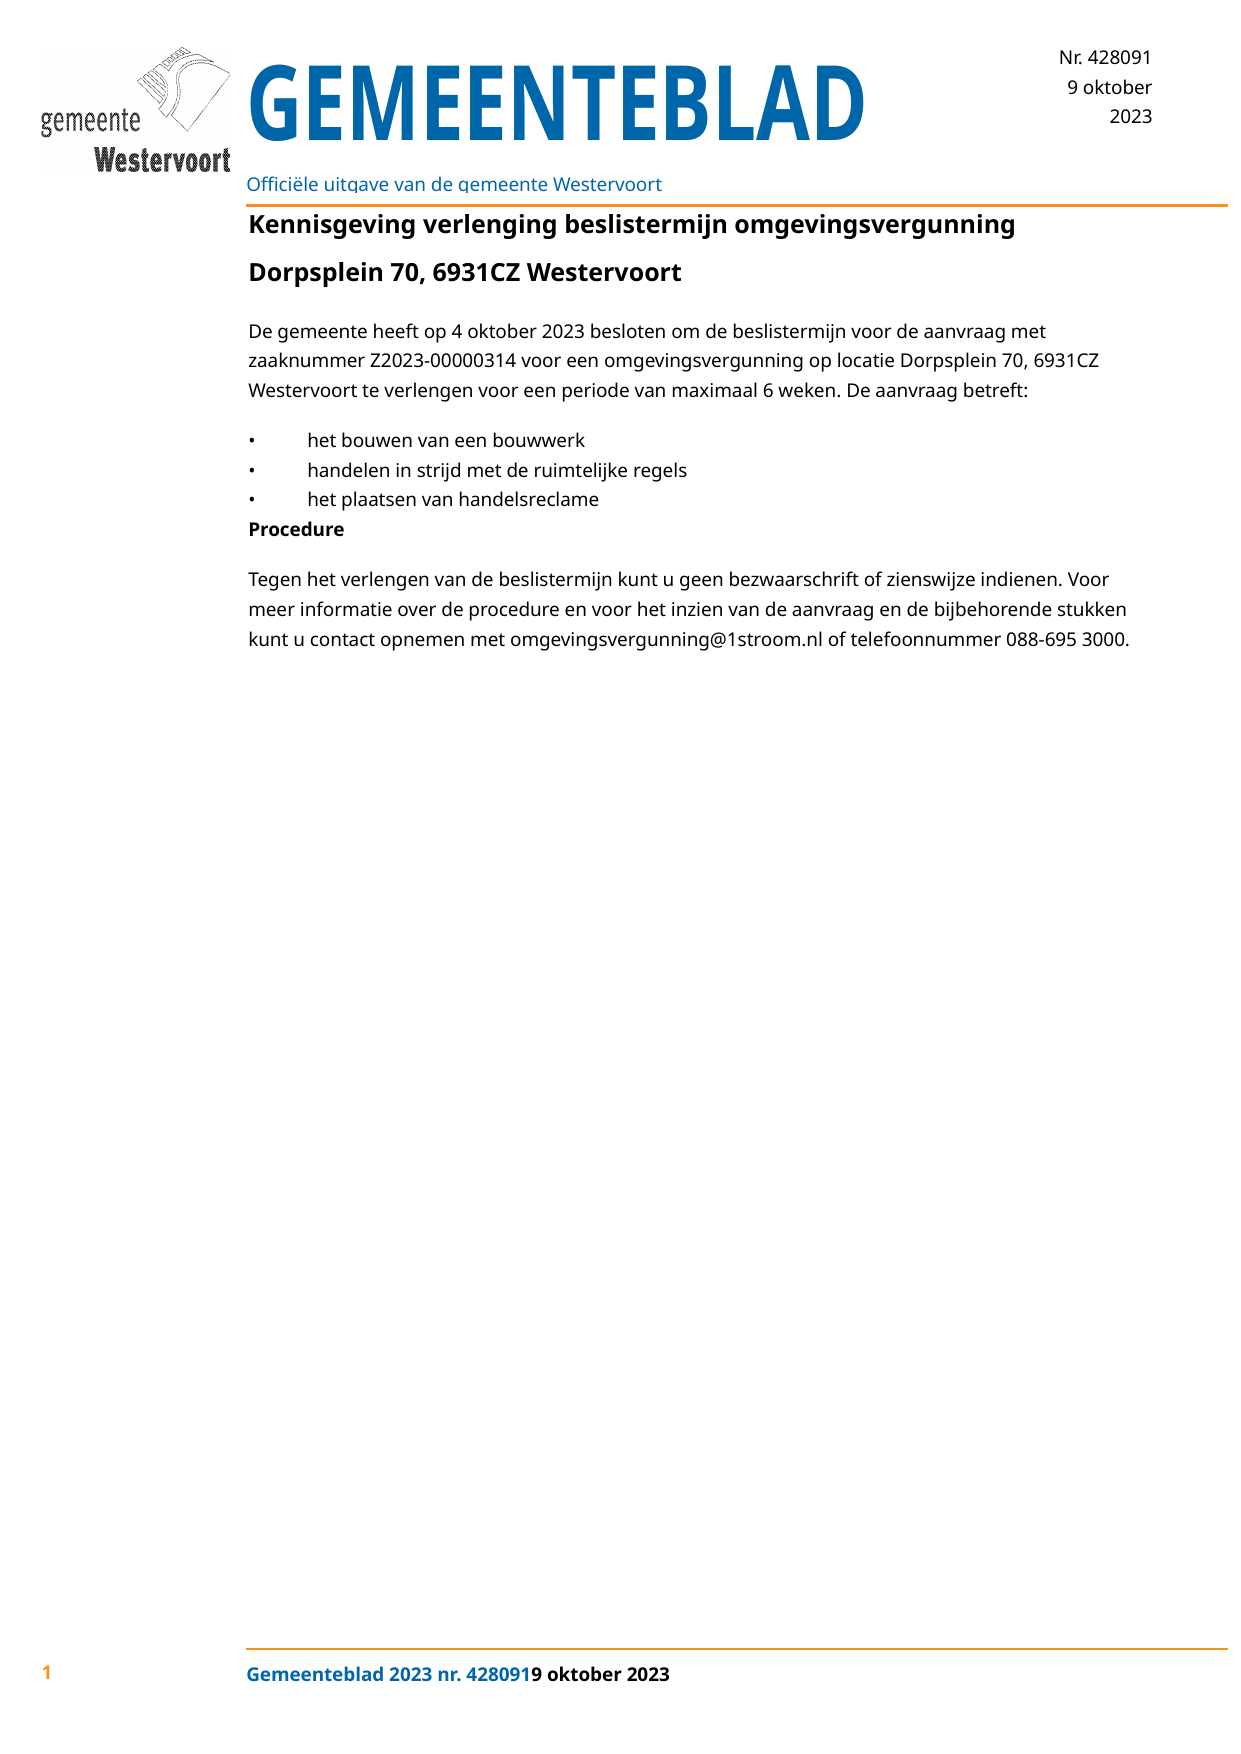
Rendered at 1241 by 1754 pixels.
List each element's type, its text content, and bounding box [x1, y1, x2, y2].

list het plaatsen van handelsreclame [248, 487, 1152, 512]
text De gemeente heeft op 4 oktober 2023 besloten om de beslistermijn voor de aanvraag met zaaknummer Z2023-00000314 voor een omgevingsvergunning op locatie Dorpsplein 70, 6931CZ Westervoort te verlengen voor een periode van maximaal 6 weken. De aanvraag betreft: [248, 318, 1152, 403]
text Tegen het verlengen van de beslistermijn kunt u geen bezwaarschrift of zienswijze indienen. Voor meer informatie over de procedure en voor het inzien van de aanvraag en de bijbehorende stukken kunt u contact opnemen met omgevingsvergunning@1stroom.nl of telefoonnummer 088-695 3000. [248, 567, 1152, 652]
text Procedure [248, 516, 1152, 542]
list het bouwen van een bouwwerk [248, 427, 1152, 453]
list handelen in strijd met de ruimtelijke regels [248, 457, 1152, 483]
picture [41, 47, 231, 172]
text Kennisgeving verlenging beslistermijn omgevingsvergunning Dorpsplein 70, 6931CZ Westervoort [248, 207, 1152, 288]
